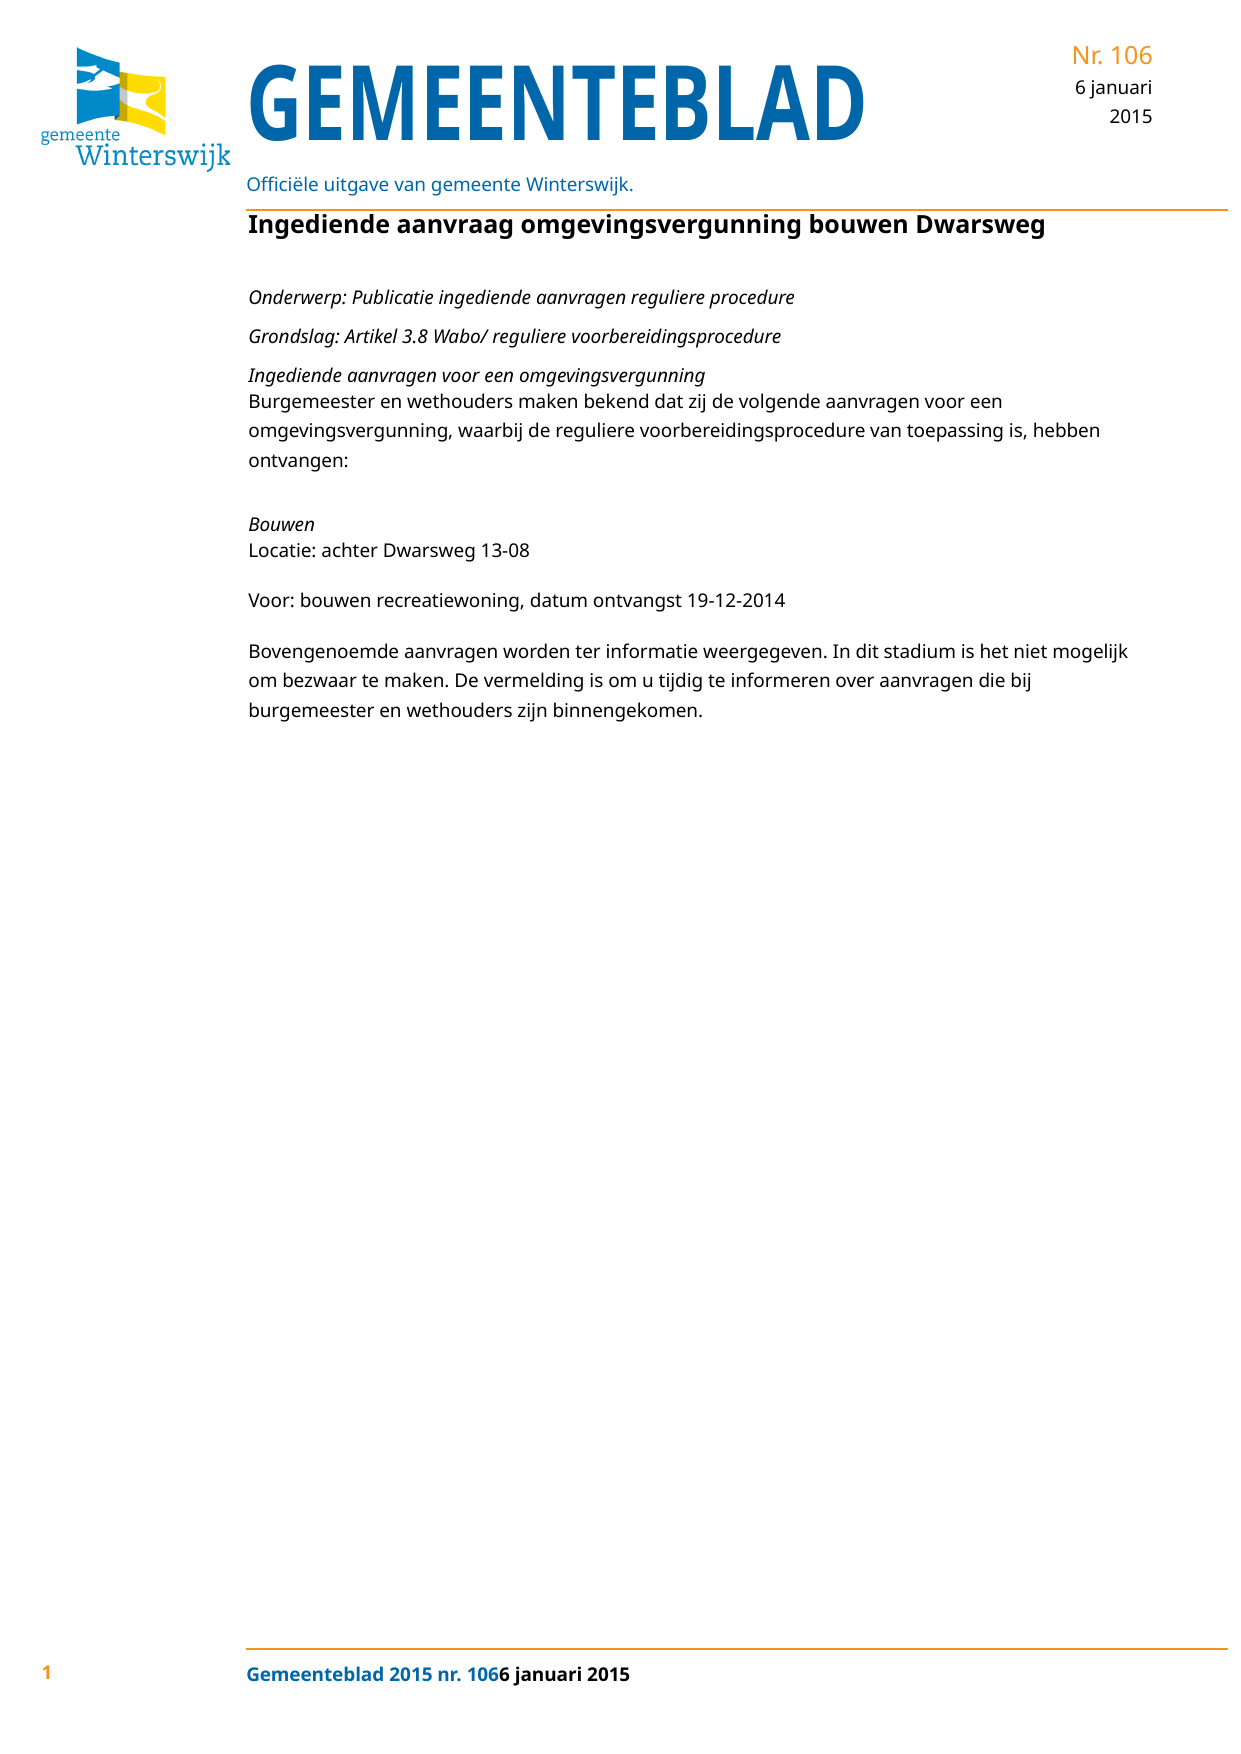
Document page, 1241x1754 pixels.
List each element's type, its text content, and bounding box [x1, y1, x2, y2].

text Burgemeester en wethouders maken bekend dat zij de volgende aanvragen voor een omgevingsvergunning, waarbij de reguliere voorbereidingsprocedure van toepassing is, hebben ontvangen: [248, 388, 1152, 473]
picture [41, 47, 231, 172]
text Bouwen [248, 511, 1152, 537]
text Ingediende aanvragen voor een omgevingsvergunning [248, 362, 1152, 388]
text Locatie: achter Dwarsweg 13-08 [248, 537, 1152, 563]
text Onderwerp: Publicatie ingediende aanvragen reguliere procedure [248, 284, 1152, 309]
text Voor: bouwen recreatiewoning, datum ontvangst 19-12-2014 [248, 587, 1152, 613]
text Ingediende aanvraag omgevingsvergunning bouwen Dwarsweg [248, 211, 1152, 241]
text Bovengenoemde aanvragen worden ter informatie weergegeven. In dit stadium is het niet mogelijk om bezwaar te maken. De vermelding is om u tijdig te informeren over aanvragen die bij burgemeester en wethouders zijn binnengekomen. [248, 638, 1152, 723]
text Grondslag: Artikel 3.8 Wabo/ reguliere voorbereidingsprocedure [248, 323, 1152, 349]
picture [225, 153, 231, 162]
